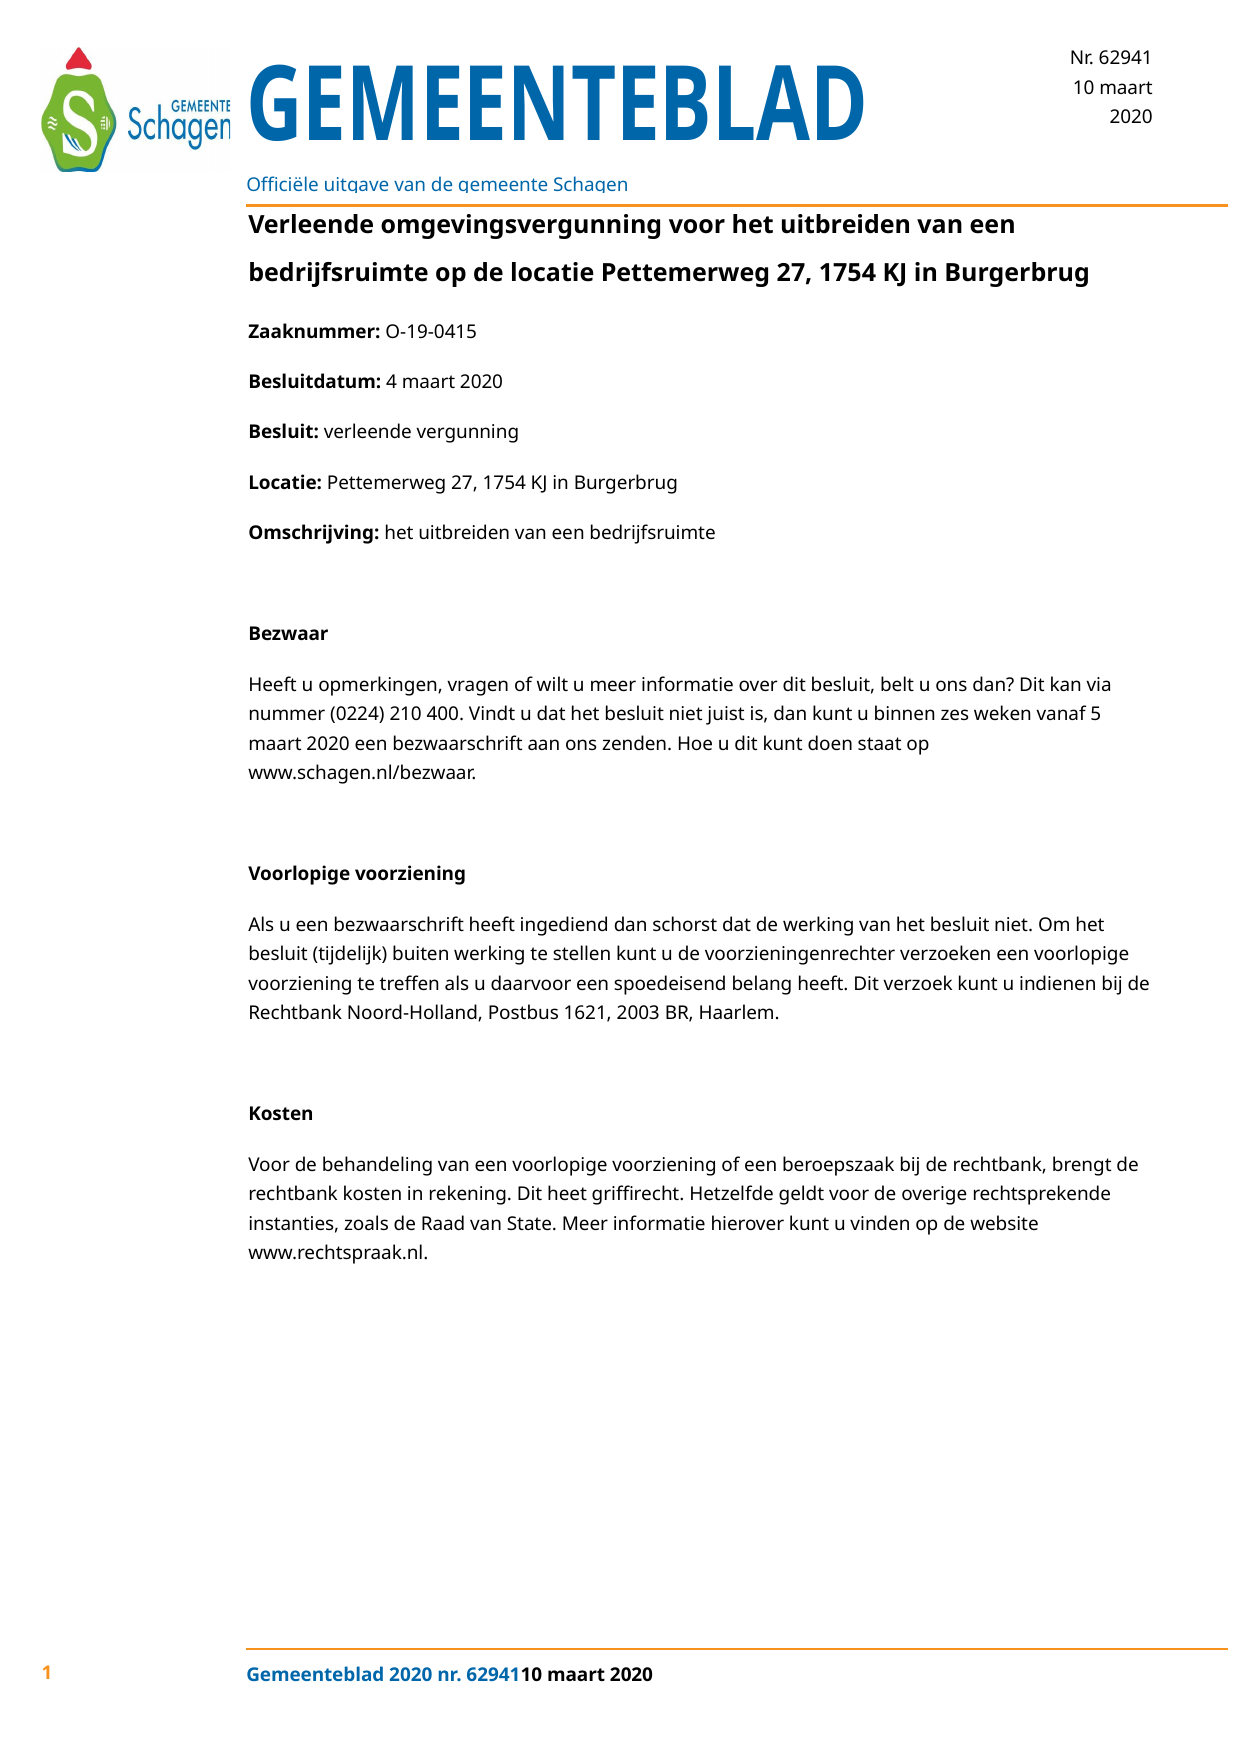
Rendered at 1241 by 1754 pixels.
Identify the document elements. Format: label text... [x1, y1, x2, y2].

text Kosten [248, 1100, 1152, 1126]
text Verleende omgevingsvergunning voor het uitbreiden van een bedrijfsruimte op de locatie Pettemerweg 27, 1754 KJ in Burgerbrug [248, 207, 1152, 288]
text Heeft u opmerkingen, vragen of wilt u meer informatie over dit besluit, belt u ons dan? Dit kan via nummer (0224) 210 400. Vindt u dat het besluit niet juist is, dan kunt u binnen zes weken vanaf 5 maart 2020 een bezwaarschrift aan ons zenden. Hoe u dit kunt doen staat op www.schagen.nl/bezwaar. [248, 671, 1152, 785]
text Voor de behandeling van een voorlopige voorziening of een beroepszaak bij de rechtbank, brengt de rechtbank kosten in rekening. Dit heet griffirecht. Hetzelfde geldt voor de overige rechtsprekende instanties, zoals de Raad van State. Meer informatie hierover kunt u vinden op de website www.rechtspraak.nl. [248, 1151, 1152, 1265]
text Besluitdatum: 4 maart 2020 [248, 368, 1152, 394]
text Zaaknummer: O-19-0415 [248, 318, 1152, 344]
text Locatie: Pettemerweg 27, 1754 KJ in Burgerbrug [248, 469, 1152, 495]
text Als u een bezwaarschrift heeft ingediend dan schorst dat de werking van het besluit niet. Om het besluit (tijdelijk) buiten werking te stellen kunt u de voorzieningenrechter verzoeken een voorlopige voorziening te treffen als u daarvoor een spoedeisend belang heeft. Dit verzoek kunt u indienen bij de Rechtbank Noord-Holland, Postbus 1621, 2003 BR, Haarlem. [248, 911, 1152, 1025]
picture [41, 47, 231, 172]
text Voorlopige voorziening [248, 860, 1152, 886]
text Besluit: verleende vergunning [248, 419, 1152, 444]
text Bezwaar [248, 620, 1152, 646]
text Omschrijving: het uitbreiden van een bedrijfsruimte [248, 519, 1152, 545]
